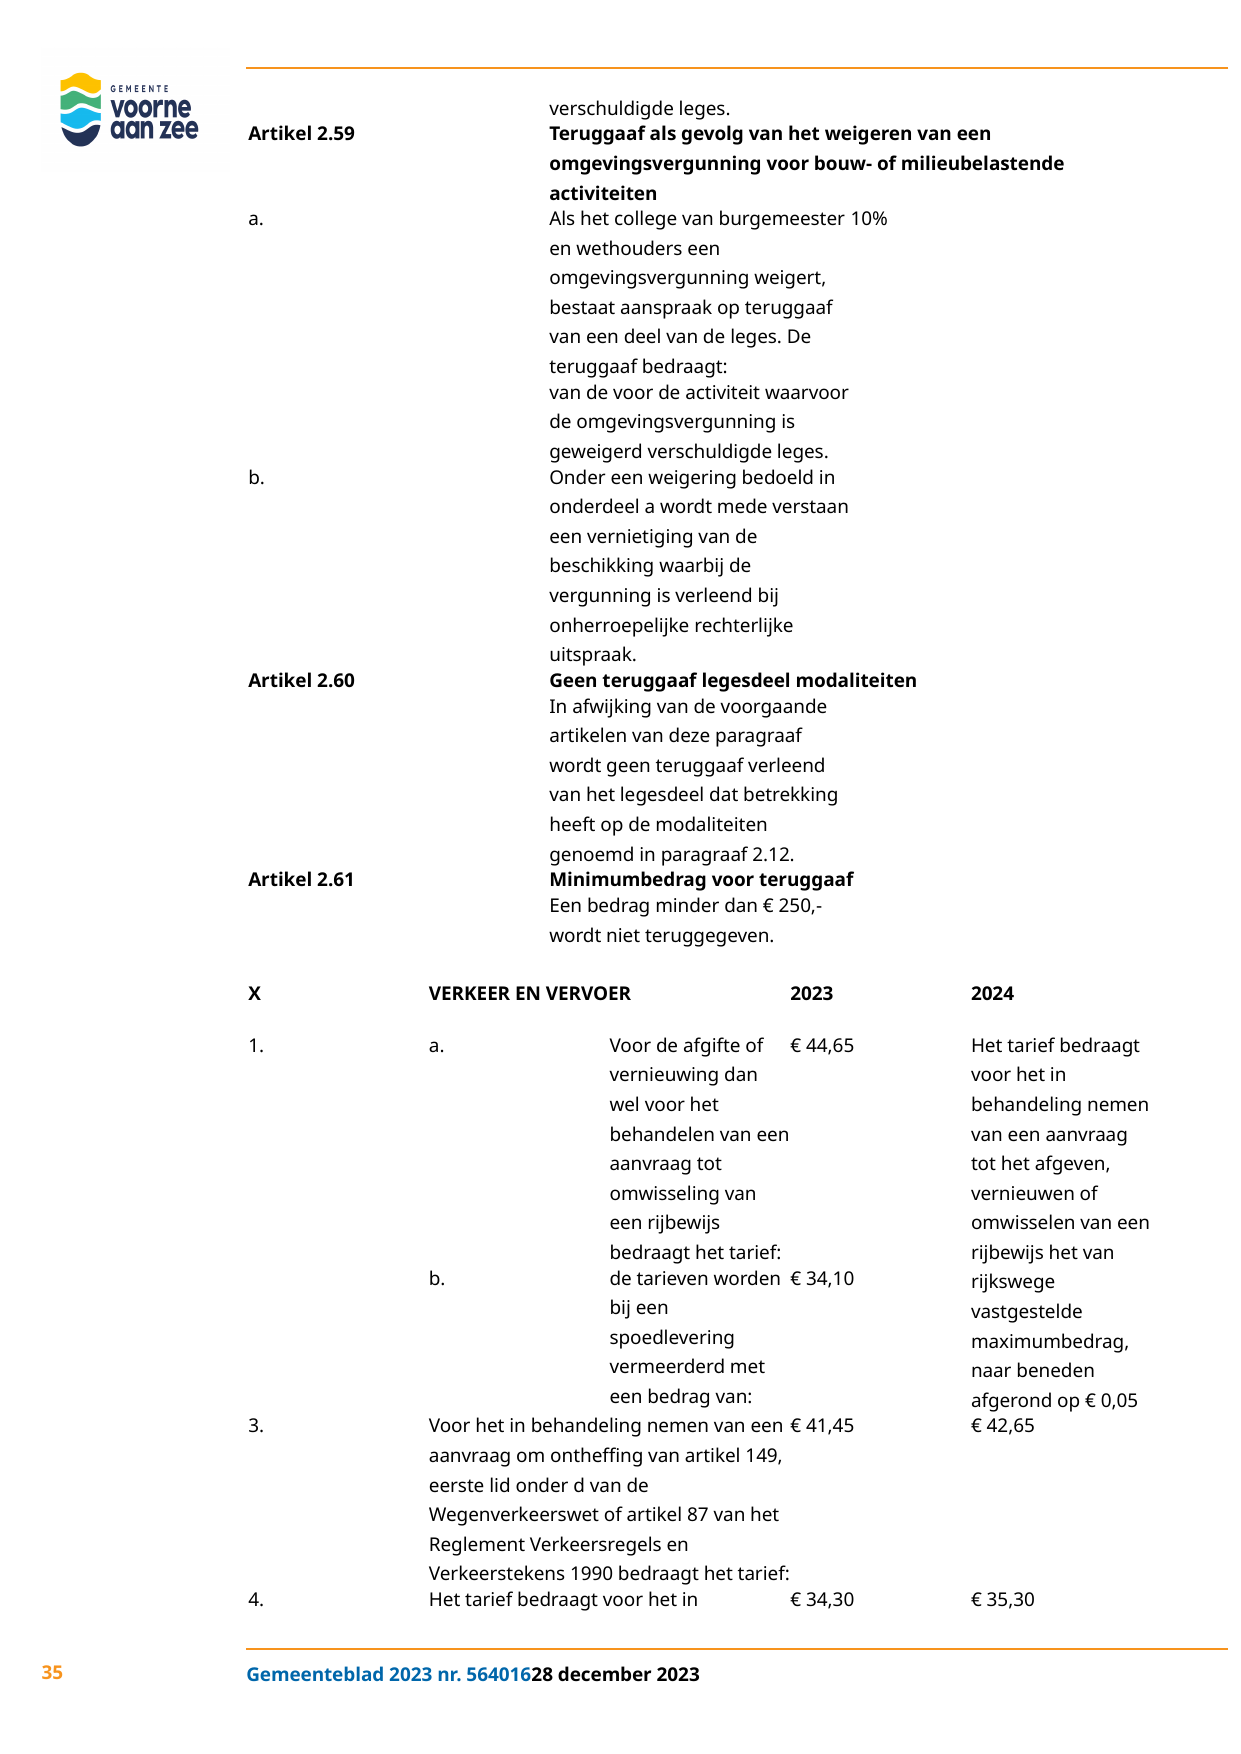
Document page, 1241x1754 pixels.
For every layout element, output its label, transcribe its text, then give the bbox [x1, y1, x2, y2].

table_cell Het tarief bedraagt voor het in behandeling nemen van een aanvraag tot het afgeven, vernieuwen of omwisselen van een rijbewijs het van rijkswege vastgestelde maximumbedrag, naar beneden afgerond op € 0,05 [971, 1032, 1152, 1413]
table_cell a. [429, 1032, 609, 1265]
table_cell [850, 464, 1152, 667]
table_cell [429, 1006, 790, 1032]
table_cell 1. [248, 1032, 429, 1265]
table_cell Artikel 2.60 [248, 667, 549, 693]
table_cell Onder een weigering bedoeld in onderdeel a wordt mede verstaan een vernietiging van de beschikking waarbij de vergunning is verleend bij onherroepelijke rechterlijke uitspraak. [549, 464, 850, 667]
table_cell Als het college van burgemeester en wethouders een omgevingsvergunning weigert, bestaat aanspraak op teruggaaf van een deel van de leges. De teruggaaf bedraagt: [549, 205, 850, 379]
table_cell € 34,30 [790, 1586, 971, 1612]
table_cell [248, 379, 549, 464]
table_header 2023 [790, 981, 971, 1006]
table_cell [850, 892, 1152, 948]
table_cell [248, 1006, 429, 1032]
table_cell verschuldigde leges. [549, 95, 850, 121]
table_cell Een bedrag minder dan € 250,- wordt niet teruggegeven. [549, 892, 850, 948]
table_cell [790, 1006, 971, 1032]
table_cell de tarieven worden bij een spoedlevering vermeerderd met een bedrag van: [609, 1265, 790, 1413]
table_header 2024 [971, 981, 1152, 1006]
table_cell [850, 379, 1152, 464]
table_cell a. [248, 205, 549, 379]
table_cell [971, 1006, 1152, 1032]
table_cell 3. [248, 1413, 429, 1586]
table_cell b. [248, 464, 549, 667]
table_cell b. [429, 1265, 609, 1413]
table_cell [850, 693, 1152, 867]
table_cell € 41,45 [790, 1413, 971, 1586]
table_header X [248, 981, 429, 1006]
table_cell € 42,65 [971, 1413, 1152, 1586]
table_cell € 35,30 [971, 1586, 1152, 1612]
picture [41, 47, 231, 172]
table_cell Teruggaaf als gevolg van het weigeren van een omgevingsvergunning voor bouw- of milieubelastende activiteiten [549, 121, 1152, 205]
table_cell Artikel 2.59 [248, 121, 549, 205]
table_cell Minimumbedrag voor teruggaaf [549, 867, 1152, 892]
table_cell Voor het in behandeling nemen van een aanvraag om ontheffing van artikel 149, eerste lid onder d van de Wegenverkeerswet of artikel 87 van het Reglement Verkeersregels en Verkeerstekens 1990 bedraagt het tarief: [429, 1413, 790, 1586]
table_header VERKEER EN VERVOER [429, 981, 790, 1006]
table_cell [248, 892, 549, 948]
table_cell Artikel 2.61 [248, 867, 549, 892]
table_cell 10% [850, 205, 1152, 379]
table_cell Geen teruggaaf legesdeel modaliteiten [549, 667, 1152, 693]
table_cell van de voor de activiteit waarvoor de omgevingsvergunning is geweigerd verschuldigde leges. [549, 379, 850, 464]
table_cell In afwijking van de voorgaande artikelen van deze paragraaf wordt geen teruggaaf verleend van het legesdeel dat betrekking heeft op de modaliteiten genoemd in paragraaf 2.12. [549, 693, 850, 867]
table_cell € 34,10 [790, 1265, 971, 1413]
table_cell € 44,65 [790, 1032, 971, 1265]
table_cell [850, 95, 1152, 121]
table_cell [248, 693, 549, 867]
table_cell Het tarief bedraagt voor het in [429, 1586, 790, 1612]
table_cell Voor de afgifte of vernieuwing dan wel voor het behandelen van een aanvraag tot omwisseling van een rijbewijs bedraagt het tarief: [609, 1032, 790, 1265]
table_cell [248, 1265, 429, 1413]
table_cell 4. [248, 1586, 429, 1612]
table_cell [248, 95, 549, 121]
